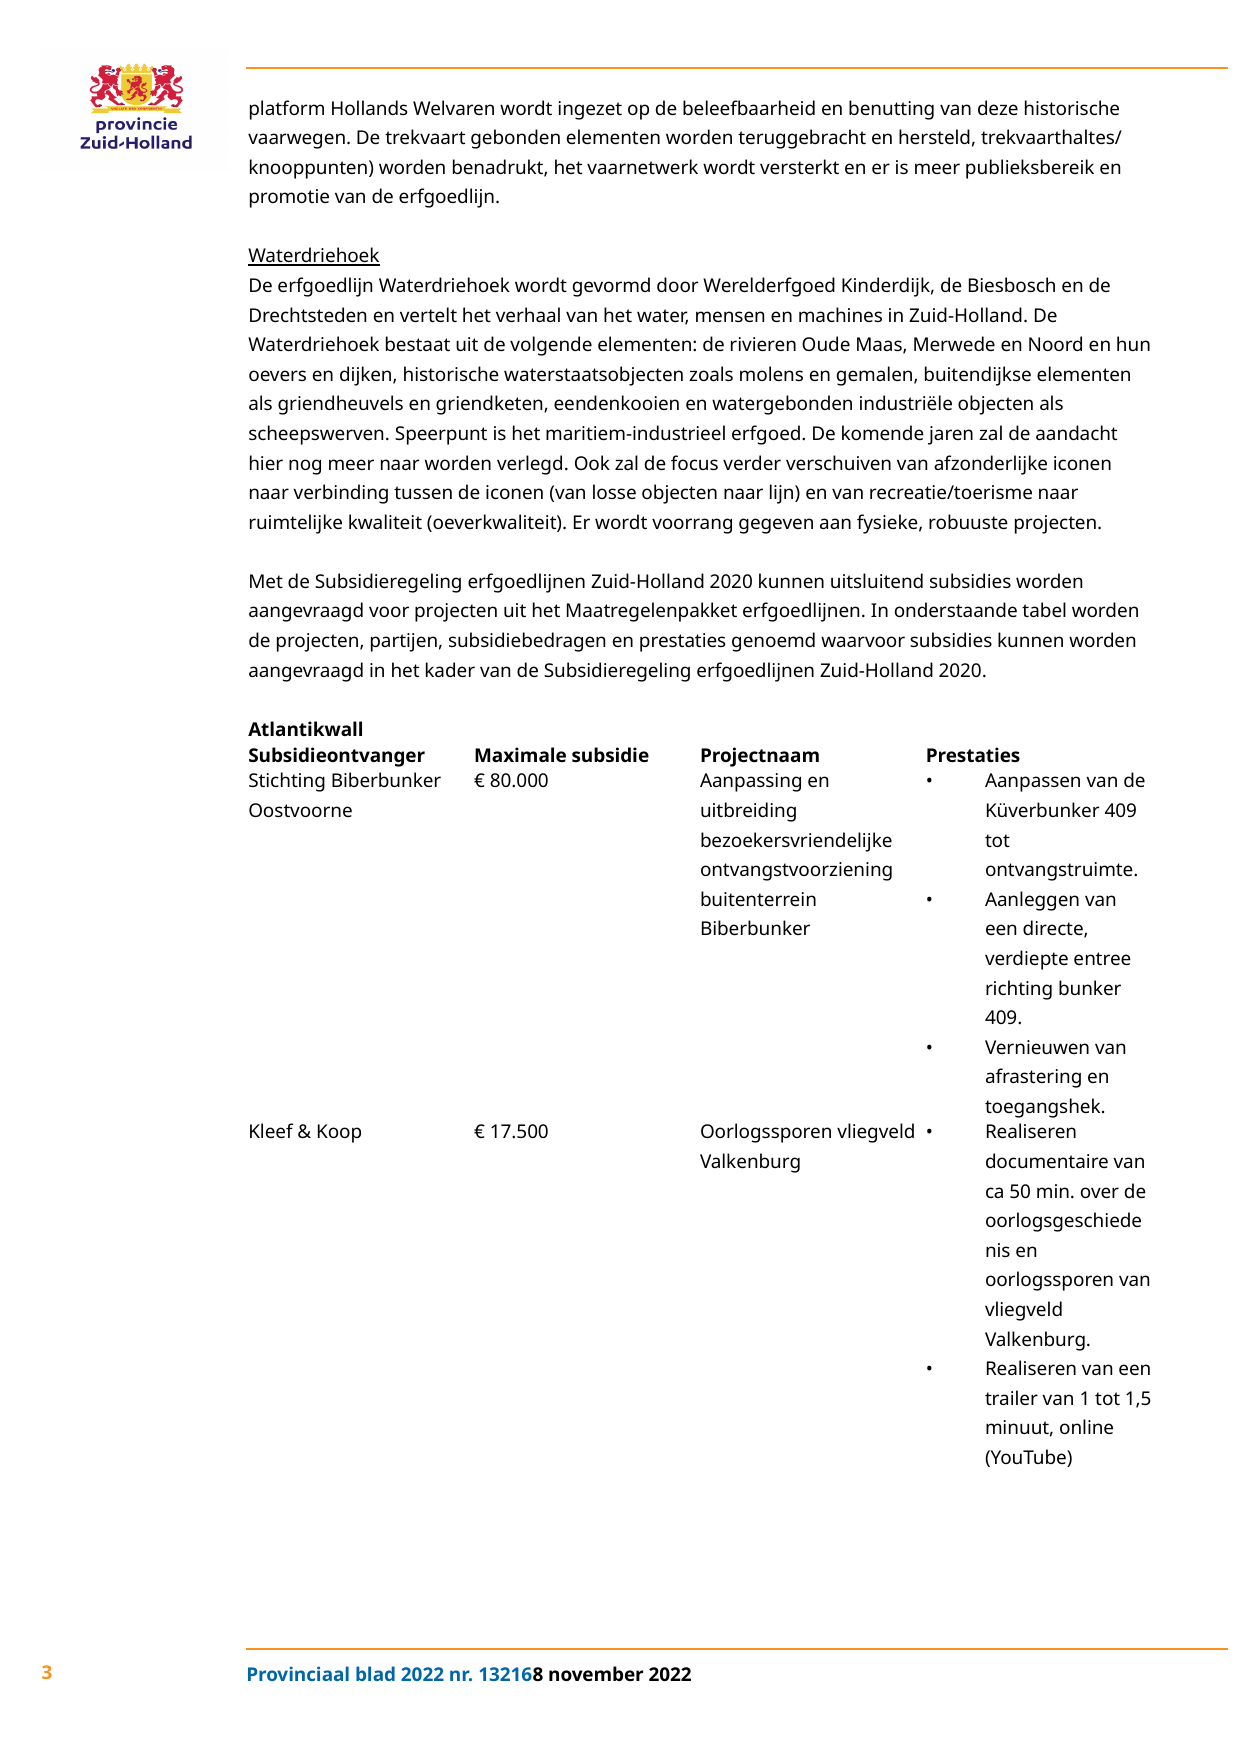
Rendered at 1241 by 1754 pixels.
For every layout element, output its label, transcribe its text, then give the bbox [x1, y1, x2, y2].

table_cell Prestaties [926, 742, 1152, 768]
table_cell Maximale subsidie [474, 742, 700, 768]
table_cell Subsidieontvanger [248, 742, 474, 768]
text platform Hollands Welvaren wordt ingezet op de beleefbaarheid en benutting van deze historische vaarwegen. De trekvaart gebonden elementen worden teruggebracht en hersteld, trekvaarthaltes/ knooppunten) worden benadrukt, het vaarnetwerk wordt versterkt en er is meer publieksbereik en promotie van de erfgoedlijn. [248, 95, 1152, 209]
table_cell Stichting Biberbunker Oostvoorne [248, 768, 474, 1119]
table_cell Realiseren documentaire van ca 50 min. over de oorlogsgeschiedenis en oorlogssporen van vliegveld Valkenburg. Realiseren van een trailer van 1 tot 1,5 minuut, online (YouTube) [926, 1119, 1152, 1470]
picture [41, 47, 231, 172]
table_cell Kleef & Koop [248, 1119, 474, 1470]
table_cell Projectnaam [700, 742, 926, 768]
text Met de Subsidieregeling erfgoedlijnen Zuid-Holland 2020 kunnen uitsluitend subsidies worden aangevraagd voor projecten uit het Maatregelenpakket erfgoedlijnen. In onderstaande tabel worden de projecten, partijen, subsidiebedragen en prestaties genoemd waarvoor subsidies kunnen worden aangevraagd in het kader van de Subsidieregeling erfgoedlijnen Zuid-Holland 2020. [248, 568, 1152, 683]
table_cell Oorlogssporen vliegveld Valkenburg [700, 1119, 926, 1470]
text Waterdriehoek [248, 243, 1152, 268]
table_cell Aanpassing en uitbreiding bezoekersvriendelijke ontvangstvoorziening buitenterrein Biberbunker [700, 768, 926, 1119]
table_header Atlantikwall [248, 716, 1152, 742]
text De erfgoedlijn Waterdriehoek wordt gevormd door Werelderfgoed Kinderdijk, de Biesbosch en de Drechtsteden en vertelt het verhaal van het water, mensen en machines in Zuid-Holland. De Waterdriehoek bestaat uit de volgende elementen: de rivieren Oude Maas, Merwede en Noord en hun oevers en dijken, historische waterstaatsobjecten zoals molens en gemalen, buitendijkse elementen als griendheuvels en griendketen, eendenkooien en watergebonden industriële objecten als scheepswerven. Speerpunt is het maritiem-industrieel erfgoed. De komende jaren zal de aandacht hier nog meer naar worden verlegd. Ook zal de focus verder verschuiven van afzonderlijke iconen naar verbinding tussen de iconen (van losse objecten naar lijn) en van recreatie/toerisme naar ruimtelijke kwaliteit (oeverkwaliteit). Er wordt voorrang gegeven aan fysieke, robuuste projecten. [248, 272, 1152, 535]
table_cell € 80.000 [474, 768, 700, 1119]
table_cell € 17.500 [474, 1119, 700, 1470]
table_cell Aanpassen van de Küverbunker 409 tot ontvangstruimte. Aanleggen van een directe, verdiepte entree richting bunker 409. Vernieuwen van afrastering en toegangshek. [926, 768, 1152, 1119]
